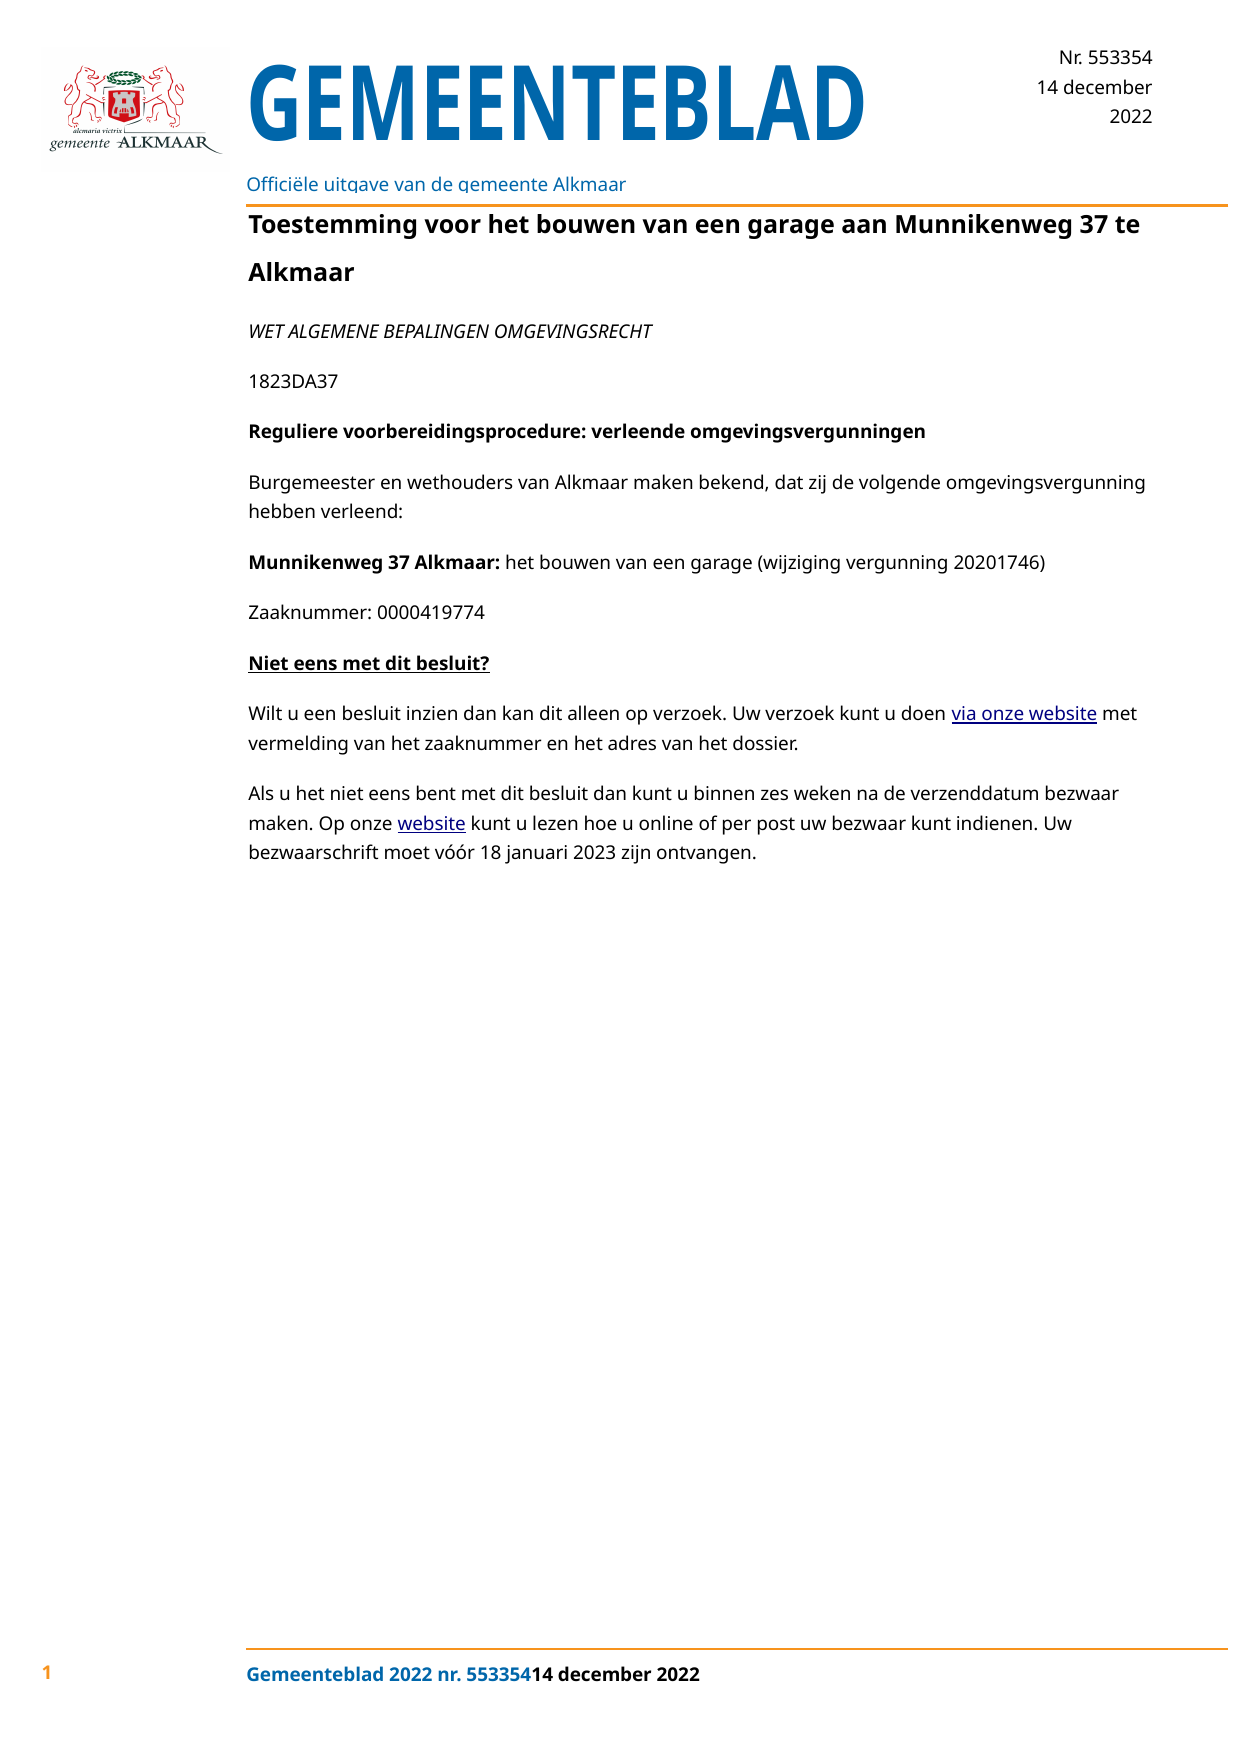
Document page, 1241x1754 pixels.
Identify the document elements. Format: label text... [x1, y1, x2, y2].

picture [41, 47, 231, 172]
text Niet eens met dit besluit? [248, 650, 1152, 676]
text Als u het niet eens bent met dit besluit dan kunt u binnen zes weken na de verzenddatum bezwaar maken. Op onze website kunt u lezen hoe u online of per post uw bezwaar kunt indienen. Uw bezwaarschrift moet vóór 18 januari 2023 zijn ontvangen. [248, 780, 1152, 865]
text Munnikenweg 37 Alkmaar: het bouwen van een garage (wijziging vergunning 20201746) [248, 549, 1152, 575]
text Toestemming voor het bouwen van een garage aan Munnikenweg 37 te Alkmaar [248, 207, 1152, 288]
text Burgemeester en wethouders van Alkmaar maken bekend, dat zij de volgende omgevingsvergunning hebben verleend: [248, 469, 1152, 524]
text WET ALGEMENE BEPALINGEN OMGEVINGSRECHT [248, 318, 1152, 344]
text Reguliere voorbereidingsprocedure: verleende omgevingsvergunningen [248, 419, 1152, 444]
text Wilt u een besluit inzien dan kan dit alleen op verzoek. Uw verzoek kunt u doen via onze website met vermelding van het zaaknummer en het adres van het dossier. [248, 700, 1152, 756]
text 1823DA37 [248, 368, 1152, 394]
text Zaaknummer: 0000419774 [248, 599, 1152, 625]
